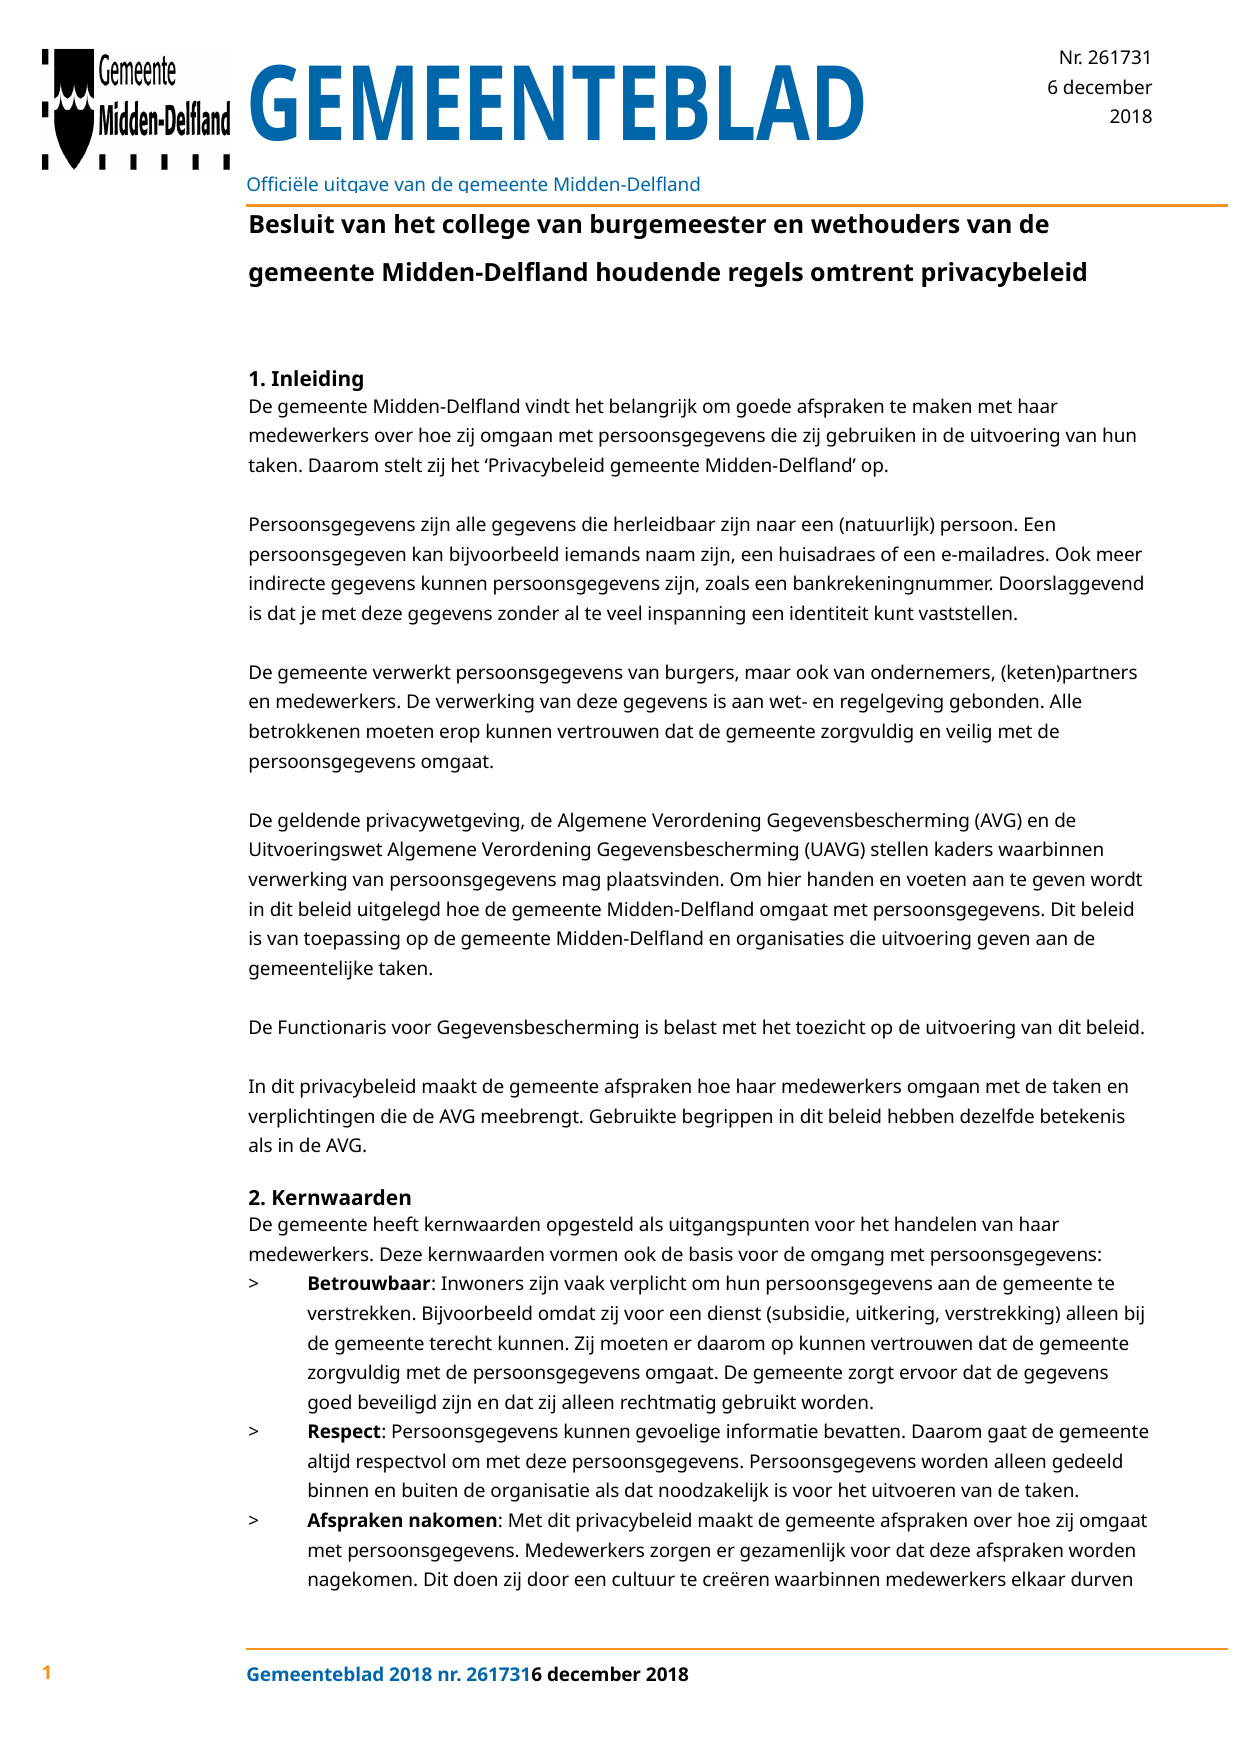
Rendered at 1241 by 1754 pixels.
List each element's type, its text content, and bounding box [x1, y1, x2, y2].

text 1. Inleiding [248, 364, 1152, 393]
list Afspraken nakomen: Met dit privacybeleid maakt de gemeente afspraken over hoe zij omgaat met persoonsgegevens. Medewerkers zorgen er gezamenlijk voor dat deze afspraken worden nagekomen. Dit doen zij door een cultuur te creëren waarbinnen medewerkers elkaar durven [248, 1507, 1152, 1592]
text Persoonsgegevens zijn alle gegevens die herleidbaar zijn naar een (natuurlijk) persoon. Een persoonsgegeven kan bijvoorbeeld iemands naam zijn, een huisadraes of een e-mailadres. Ook meer indirecte gegevens kunnen persoonsgegevens zijn, zoals een bankrekeningnummer. Doorslaggevend is dat je met deze gegevens zonder al te veel inspanning een identiteit kunt vaststellen. [248, 511, 1152, 626]
text De geldende privacywetgeving, de Algemene Verordening Gegevensbescherming (AVG) en de Uitvoeringswet Algemene Verordening Gegevensbescherming (UAVG) stellen kaders waarbinnen verwerking van persoonsgegevens mag plaatsvinden. Om hier handen en voeten aan te geven wordt in dit beleid uitgelegd hoe de gemeente Midden-Delfland omgaat met persoonsgegevens. Dit beleid is van toepassing op de gemeente Midden-Delfland en organisaties die uitvoering geven aan de gemeentelijke taken. [248, 807, 1152, 981]
text De gemeente Midden-Delfland vindt het belangrijk om goede afspraken te maken met haar medewerkers over hoe zij omgaan met persoonsgegevens die zij gebruiken in de uitvoering van hun taken. Daarom stelt zij het ‘Privacybeleid gemeente Midden-Delfland’ op. [248, 393, 1152, 478]
text De gemeente verwerkt persoonsgegevens van burgers, maar ook van ondernemers, (keten)partners en medewerkers. De verwerking van deze gegevens is aan wet- en regelgeving gebonden. Alle betrokkenen moeten erop kunnen vertrouwen dat de gemeente zorgvuldig en veilig met de persoonsgegevens omgaat. [248, 659, 1152, 774]
list Respect: Persoonsgegevens kunnen gevoelige informatie bevatten. Daarom gaat de gemeente altijd respectvol om met deze persoonsgegevens. Persoonsgegevens worden alleen gedeeld binnen en buiten de organisatie als dat noodzakelijk is voor het uitvoeren van de taken. [248, 1418, 1152, 1503]
text De Functionaris voor Gegevensbescherming is belast met het toezicht op de uitvoering van dit beleid. [248, 1014, 1152, 1040]
text In dit privacybeleid maakt de gemeente afspraken hoe haar medewerkers omgaan met de taken en verplichtingen die de AVG meebrengt. Gebruikte begrippen in dit beleid hebben dezelfde betekenis als in de AVG. [248, 1073, 1152, 1158]
text 2. Kernwaarden [248, 1183, 1152, 1211]
text De gemeente heeft kernwaarden opgesteld als uitgangspunten voor het handelen van haar medewerkers. Deze kernwaarden vormen ook de basis voor de omgang met persoonsgegevens: [248, 1211, 1152, 1267]
text Besluit van het college van burgemeester en wethouders van de gemeente Midden-Delfland houdende regels omtrent privacybeleid [248, 207, 1152, 288]
picture [41, 47, 231, 172]
list Betrouwbaar: Inwoners zijn vaak verplicht om hun persoonsgegevens aan de gemeente te verstrekken. Bijvoorbeeld omdat zij voor een dienst (subsidie, uitkering, verstrekking) alleen bij de gemeente terecht kunnen. Zij moeten er daarom op kunnen vertrouwen dat de gemeente zorgvuldig met de persoonsgegevens omgaat. De gemeente zorgt ervoor dat de gegevens goed beveiligd zijn en dat zij alleen rechtmatig gebruikt worden. [248, 1271, 1152, 1414]
